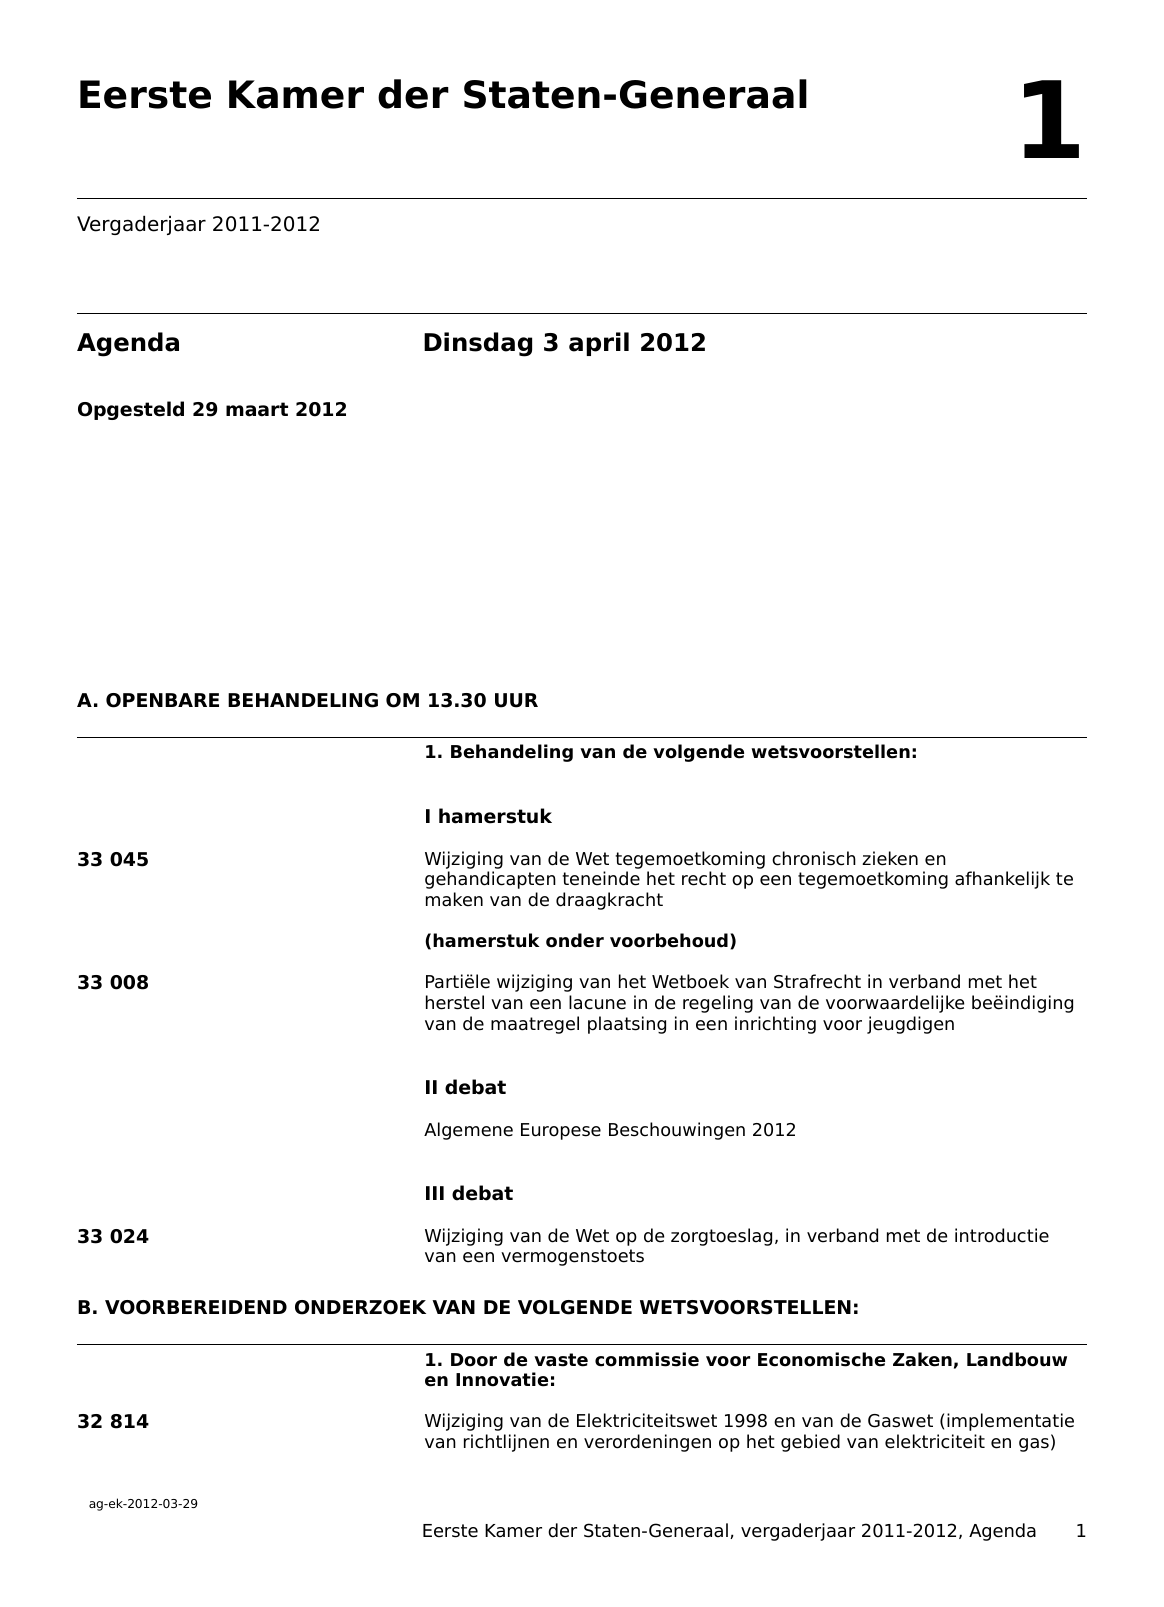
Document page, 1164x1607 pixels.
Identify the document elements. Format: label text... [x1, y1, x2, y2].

table_cell [401, 1205, 418, 1226]
table_cell [418, 1099, 1087, 1119]
table_cell [401, 1411, 418, 1453]
table_cell 33 045 [77, 849, 401, 910]
table_cell [77, 1391, 401, 1411]
table_header [77, 1345, 401, 1391]
table_cell 33 008 [77, 972, 401, 1034]
table_cell [401, 910, 418, 931]
table_cell [77, 1161, 401, 1205]
table_cell Wijziging van de Wet tegemoetkoming chronisch zieken en gehandicapten teneinde het recht op een tegemoetkoming afhankelijk te maken van de draagkracht [418, 849, 1087, 910]
table_cell [77, 1140, 401, 1161]
table_cell [77, 828, 401, 848]
table_header 1. Behandeling van de volgende wetsvoorstellen: [418, 738, 1087, 763]
table_cell [401, 1120, 418, 1140]
text ag-ek-2012-03-29 [88, 1497, 323, 1511]
table_cell 33 024 [77, 1226, 401, 1267]
table_cell [401, 849, 418, 910]
table_cell Vergaderjaar 2011-2012 [77, 199, 1087, 313]
table_cell [77, 1120, 401, 1140]
table_header Eerste Kamer der Staten-Generaal [77, 59, 886, 198]
table_cell Wijziging van de Wet op de zorgtoeslag, in verband met de introductie van een vermogenstoets [418, 1226, 1087, 1267]
table_header 1 [886, 59, 1087, 198]
table_cell [77, 1453, 401, 1473]
table_cell [401, 1055, 418, 1099]
text Opgesteld 29 maart 2012 [77, 399, 1087, 421]
table_header [77, 738, 401, 763]
table_cell [401, 952, 418, 972]
table_cell [401, 1226, 418, 1267]
table_cell [77, 1205, 401, 1226]
table_cell [418, 1034, 1087, 1055]
table_cell [401, 1453, 418, 1473]
table_cell [401, 828, 418, 848]
table_cell [418, 1391, 1087, 1411]
table_cell [77, 952, 401, 972]
table_cell [77, 910, 401, 931]
table_cell [77, 931, 401, 952]
table_cell [401, 1140, 418, 1161]
table_cell [77, 1055, 401, 1099]
table_cell (hamerstuk onder voorbehoud) [418, 931, 1087, 952]
table_cell [77, 763, 401, 784]
table_cell Algemene Europese Beschouwingen 2012 [418, 1120, 1087, 1140]
table_cell [401, 1099, 418, 1119]
subtitle B. VOORBEREIDEND ONDERZOEK VAN DE VOLGENDE WETSVOORSTELLEN: [77, 1297, 1087, 1319]
table_cell [77, 1099, 401, 1119]
table_cell [401, 784, 418, 828]
table_cell [401, 1161, 418, 1205]
table_cell 32 814 [77, 1411, 401, 1453]
table_cell I hamerstuk [418, 784, 1087, 828]
table_cell [401, 1391, 418, 1411]
table_header [401, 1345, 418, 1391]
table_cell [401, 972, 418, 1034]
table_cell Dinsdag 3 april 2012 [422, 314, 1087, 357]
table_cell [418, 763, 1087, 784]
table_cell [401, 1034, 418, 1055]
table_cell Wijziging van de Elektriciteitswet 1998 en van de Gaswet (implementatie van richtlijnen en verordeningen op het gebied van elektriciteit en gas) [418, 1411, 1087, 1453]
subtitle A. OPENBARE BEHANDELING OM 13.30 UUR [77, 690, 1087, 712]
table_cell [401, 763, 418, 784]
table_cell [401, 931, 418, 952]
table_cell [418, 1140, 1087, 1161]
table_cell [418, 952, 1087, 972]
table_cell Agenda [77, 314, 422, 357]
table_cell [418, 910, 1087, 931]
table_header [401, 738, 418, 763]
table_cell [418, 1453, 1087, 1473]
table_cell III debat [418, 1161, 1087, 1205]
table_header 1. Door de vaste commissie voor Economische Zaken, Landbouw en Innovatie: [418, 1345, 1087, 1391]
table_cell II debat [418, 1055, 1087, 1099]
table_cell [77, 1034, 401, 1055]
table_cell [418, 828, 1087, 848]
table_cell Partiële wijziging van het Wetboek van Strafrecht in verband met het herstel van een lacune in de regeling van de voorwaardelijke beëindiging van de maatregel plaatsing in een inrichting voor jeugdigen [418, 972, 1087, 1034]
table_cell [418, 1205, 1087, 1226]
table_cell [77, 784, 401, 828]
